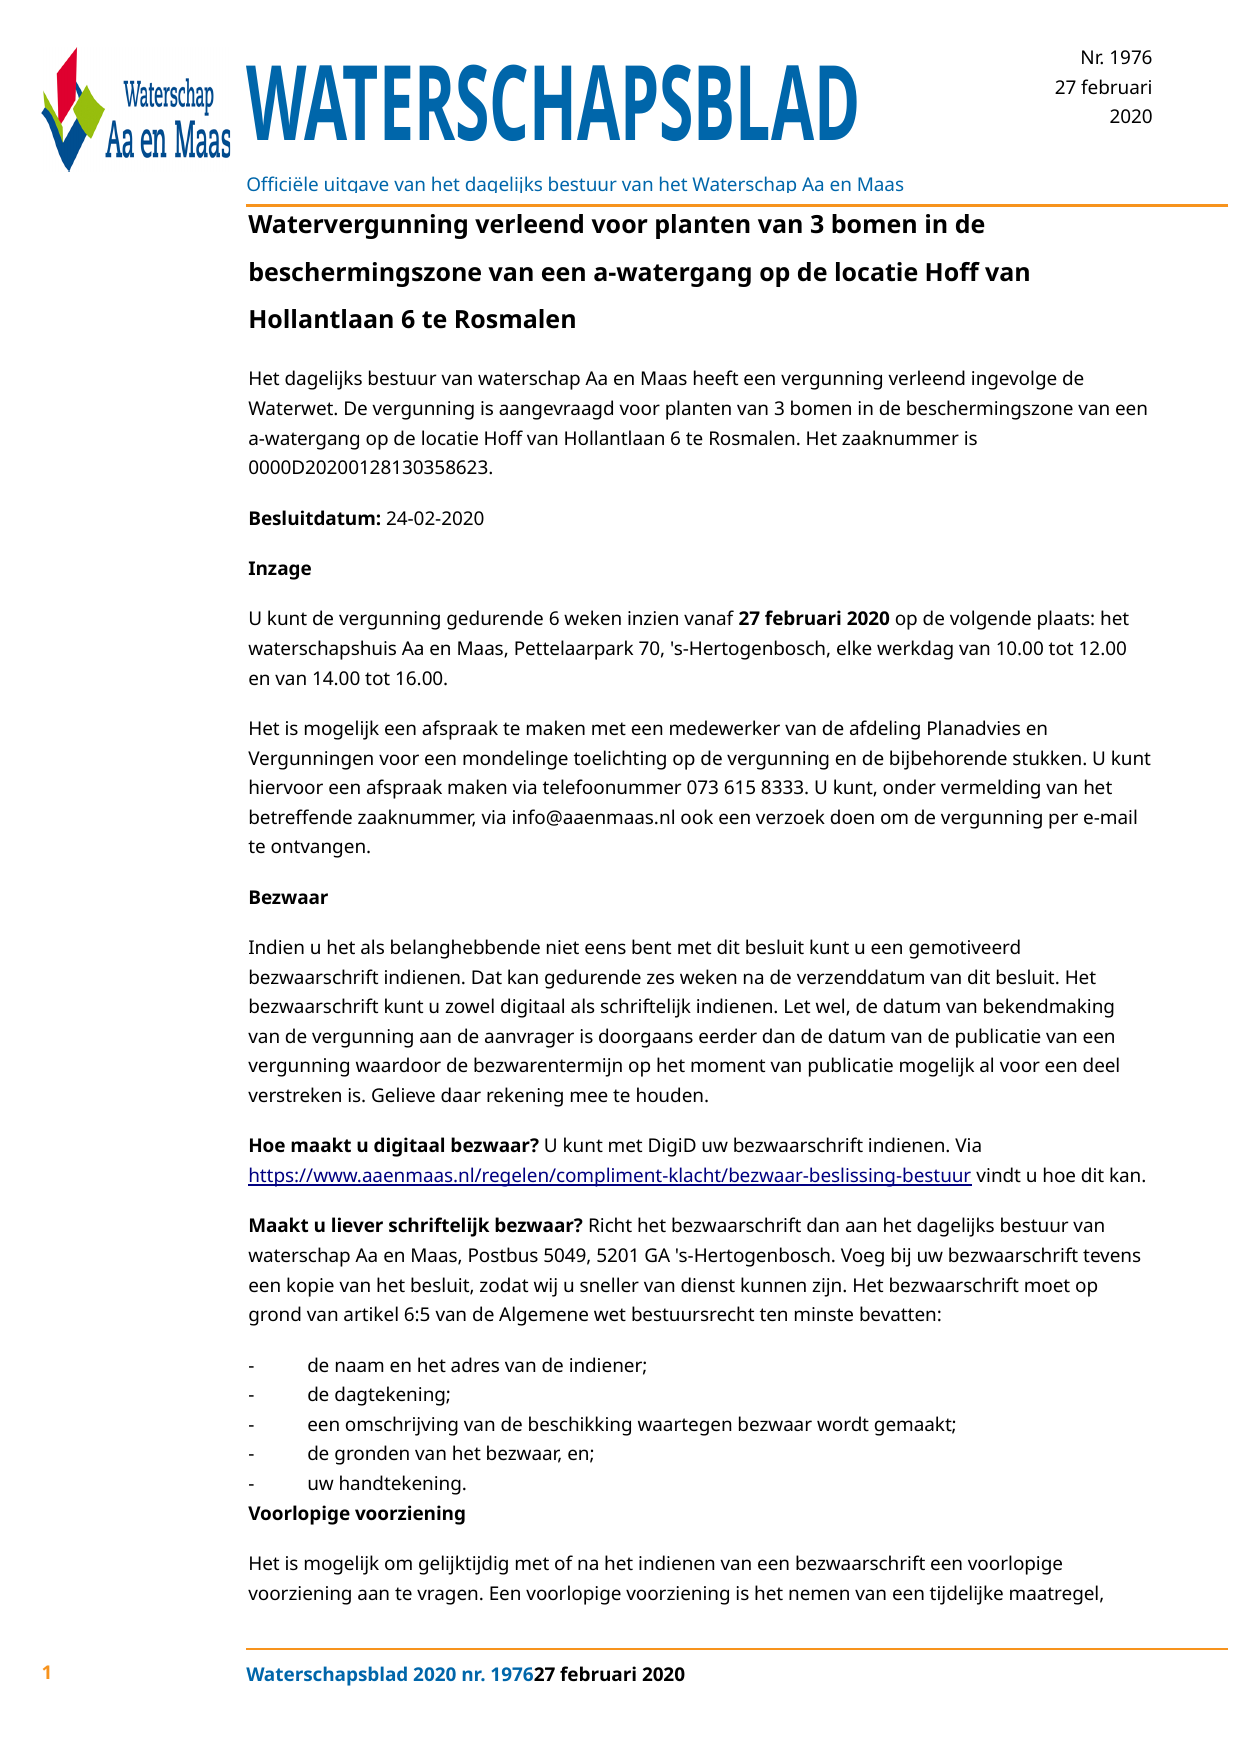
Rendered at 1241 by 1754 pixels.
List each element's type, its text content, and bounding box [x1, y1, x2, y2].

text Bezwaar [248, 884, 1152, 909]
list de dagtekening; [248, 1381, 1152, 1407]
text Maakt u liever schriftelijk bezwaar? Richt het bezwaarschrift dan aan het dagelijks bestuur van waterschap Aa en Maas, Postbus 5049, 5201 GA 's-Hertogenbosch. Voeg bij uw bezwaarschrift tevens een kopie van het besluit, zodat wij u sneller van dienst kunnen zijn. Het bezwaarschrift moet op grond van artikel 6:5 van de Algemene wet bestuursrecht ten minste bevatten: [248, 1213, 1152, 1327]
text Het is mogelijk een afspraak te maken met een medewerker van de afdeling Planadvies en Vergunningen voor een mondelinge toelichting op de vergunning en de bijbehorende stukken. U kunt hiervoor een afspraak maken via telefoonummer 073 615 8333. U kunt, onder vermelding van het betreffende zaaknummer, via info@aaenmaas.nl ook een verzoek doen om de vergunning per e-mail te ontvangen. [248, 715, 1152, 859]
picture [41, 47, 231, 172]
text Indien u het als belanghebbende niet eens bent met dit besluit kunt u een gemotiveerd bezwaarschrift indienen. Dat kan gedurende zes weken na de verzenddatum van dit besluit. Het bezwaarschrift kunt u zowel digitaal als schriftelijk indienen. Let wel, de datum van bekendmaking van de vergunning aan de aanvrager is doorgaans eerder dan de datum van de publicatie van een vergunning waardoor de bezwarentermijn op het moment van publicatie mogelijk al voor een deel verstreken is. Gelieve daar rekening mee te houden. [248, 934, 1152, 1108]
list de gronden van het bezwaar, en; [248, 1441, 1152, 1466]
text Het dagelijks bestuur van waterschap Aa en Maas heeft een vergunning verleend ingevolge de Waterwet. De vergunning is aangevraagd voor planten van 3 bomen in de beschermingszone van een a-watergang op de locatie Hoff van Hollantlaan 6 te Rosmalen. Het zaaknummer is 0000D20200128130358623. [248, 366, 1152, 480]
text Watervergunning verleend voor planten van 3 bomen in de beschermingszone van een a-watergang op de locatie Hoff van Hollantlaan 6 te Rosmalen [248, 207, 1152, 336]
text Inzage [248, 555, 1152, 581]
list de naam en het adres van de indiener; [248, 1352, 1152, 1377]
text Het is mogelijk om gelijktijdig met of na het indienen van een bezwaarschrift een voorlopige voorziening aan te vragen. Een voorlopige voorziening is het nemen van een tijdelijke maatregel, [248, 1550, 1152, 1605]
text Besluitdatum: 24-02-2020 [248, 505, 1152, 530]
text Voorlopige voorziening [248, 1500, 1152, 1525]
list een omschrijving van de beschikking waartegen bezwaar wordt gemaakt; [248, 1411, 1152, 1437]
text U kunt de vergunning gedurende 6 weken inzien vanaf 27 februari 2020 op de volgende plaats: het waterschapshuis Aa en Maas, Pettelaarpark 70, 's-Hertogenbosch, elke werkdag van 10.00 tot 12.00 en van 14.00 tot 16.00. [248, 606, 1152, 690]
text Hoe maakt u digitaal bezwaar? U kunt met DigiD uw bezwaarschrift indienen. Via https://www.aaenmaas.nl/regelen/compliment-klacht/bezwaar-beslissing-bestuur vindt u hoe dit kan. [248, 1133, 1152, 1188]
list uw handtekening. [248, 1470, 1152, 1496]
